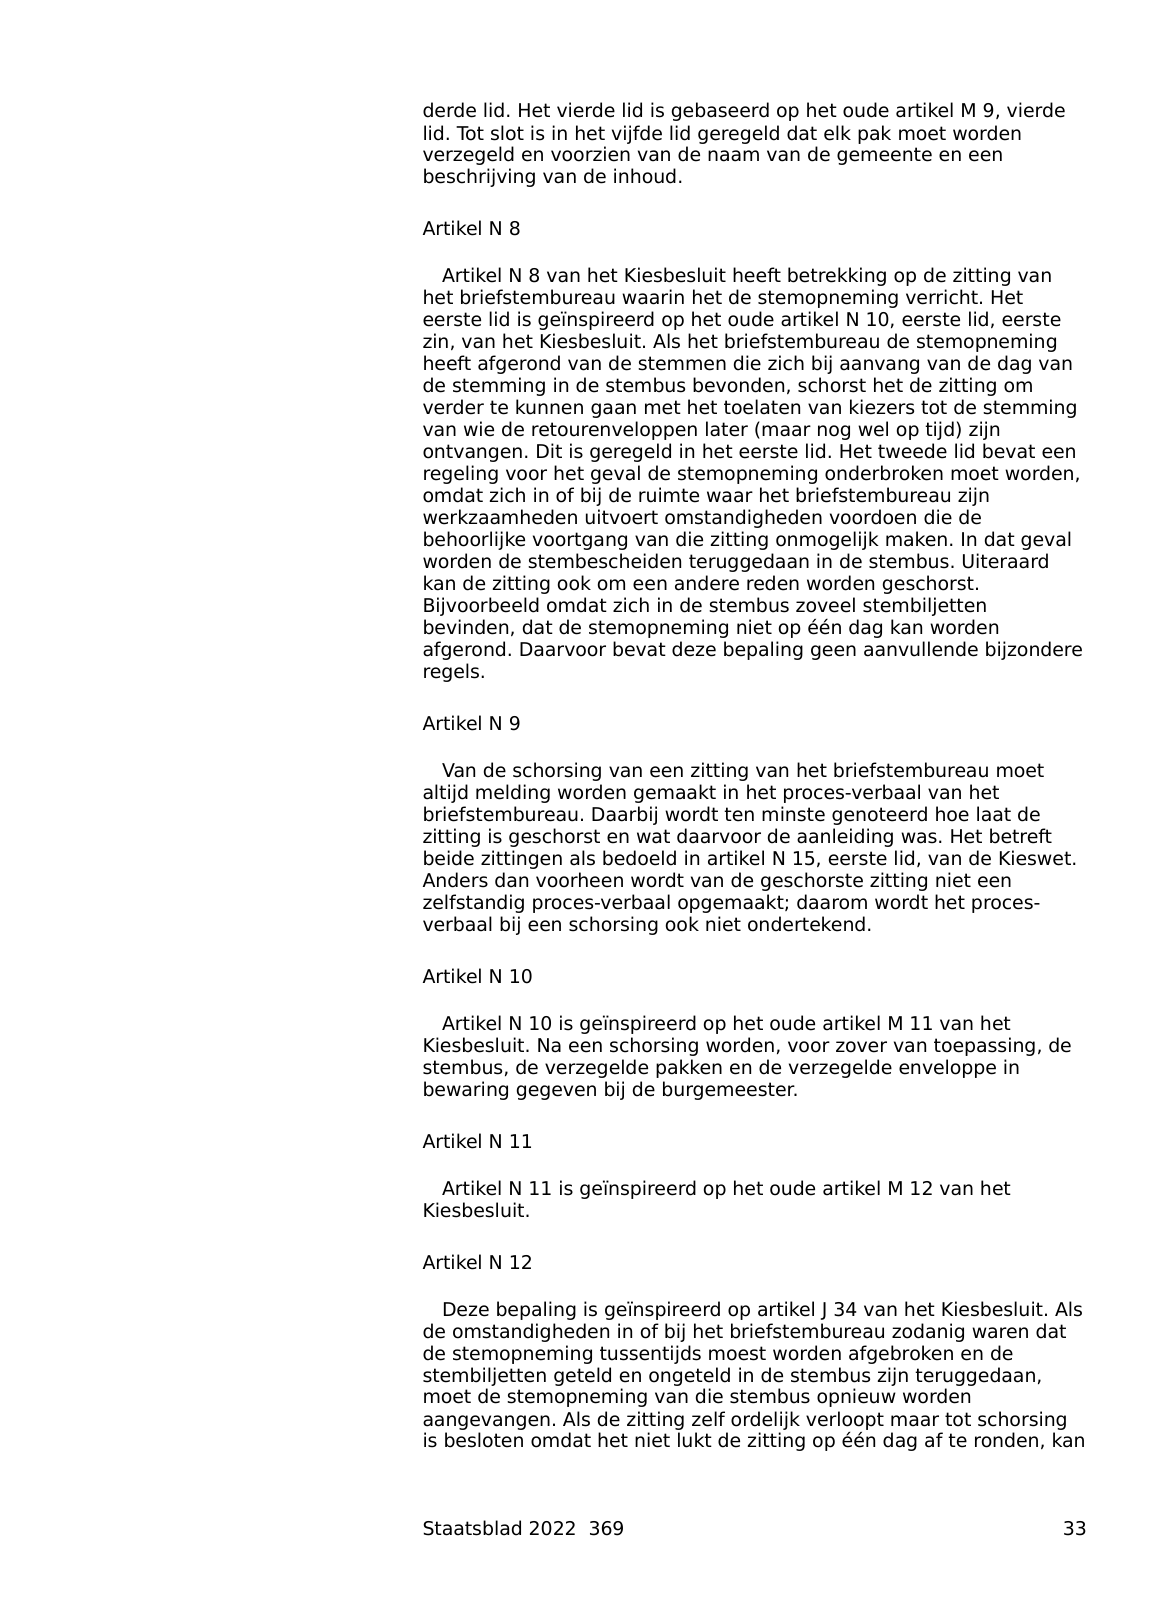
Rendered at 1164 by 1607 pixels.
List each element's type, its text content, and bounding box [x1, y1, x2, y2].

text Artikel N 8 van het Kiesbesluit heeft betrekking op de zitting van het briefstembureau waarin het de stemopneming verricht. Het eerste lid is geïnspireerd op het oude artikel N 10, eerste lid, eerste zin, van het Kiesbesluit. Als het briefstembureau de stemopneming heeft afgerond van de stemmen die zich bij aanvang van de dag van de stemming in de stembus bevonden, schorst het de zitting om verder te kunnen gaan met het toelaten van kiezers tot de stemming van wie de retourenveloppen later (maar nog wel op tijd) zijn ontvangen. Dit is geregeld in het eerste lid. Het tweede lid bevat een regeling voor het geval de stemopneming onderbroken moet worden, omdat zich in of bij de ruimte waar het briefstembureau zijn werkzaamheden uitvoert omstandigheden voordoen die de behoorlijke voortgang van die zitting onmogelijk maken. In dat geval worden de stembescheiden teruggedaan in de stembus. Uiteraard kan de zitting ook om een andere reden worden geschorst. Bijvoorbeeld omdat zich in de stembus zoveel stembiljetten bevinden, dat de stemopneming niet op één dag kan worden afgerond. Daarvoor bevat deze bepaling geen aanvullende bijzondere regels. [422, 265, 1087, 683]
text Deze bepaling is geïnspireerd op artikel J 34 van het Kiesbesluit. Als de omstandigheden in of bij het briefstembureau zodanig waren dat de stemopneming tussentijds moest worden afgebroken en de stembiljetten geteld en ongeteld in de stembus zijn teruggedaan, moet de stemopneming van die stembus opnieuw worden aangevangen. Als de zitting zelf ordelijk verloopt maar tot schorsing is besloten omdat het niet lukt de zitting op één dag af te ronden, kan [422, 1298, 1087, 1452]
text Artikel N 10 is geïnspireerd op het oude artikel M 11 van het Kiesbesluit. Na een schorsing worden, voor zover van toepassing, de stembus, de verzegelde pakken en de verzegelde enveloppe in bewaring gegeven bij de burgemeester. [422, 1013, 1087, 1101]
subtitle Artikel N 9 [422, 713, 1087, 735]
subtitle Artikel N 12 [422, 1252, 1087, 1273]
subtitle Artikel N 8 [422, 218, 1087, 240]
text derde lid. Het vierde lid is gebaseerd op het oude artikel M 9, vierde lid. Tot slot is in het vijfde lid geregeld dat elk pak moet worden verzegeld en voorzien van de naam van de gemeente en een beschrijving van de inhoud. [422, 100, 1087, 188]
text Artikel N 11 is geïnspireerd op het oude artikel M 12 van het Kiesbesluit. [422, 1178, 1087, 1222]
subtitle Artikel N 11 [422, 1131, 1087, 1153]
text Van de schorsing van een zitting van het briefstembureau moet altijd melding worden gemaakt in het proces-verbaal van het briefstembureau. Daarbij wordt ten minste genoteerd hoe laat de zitting is geschorst en wat daarvoor de aanleiding was. Het betreft beide zittingen als bedoeld in artikel N 15, eerste lid, van de Kieswet. Anders dan voorheen wordt van de geschorste zitting niet een zelfstandig proces-verbaal opgemaakt; daarom wordt het proces-verbaal bij een schorsing ook niet ondertekend. [422, 760, 1087, 936]
subtitle Artikel N 10 [422, 966, 1087, 988]
